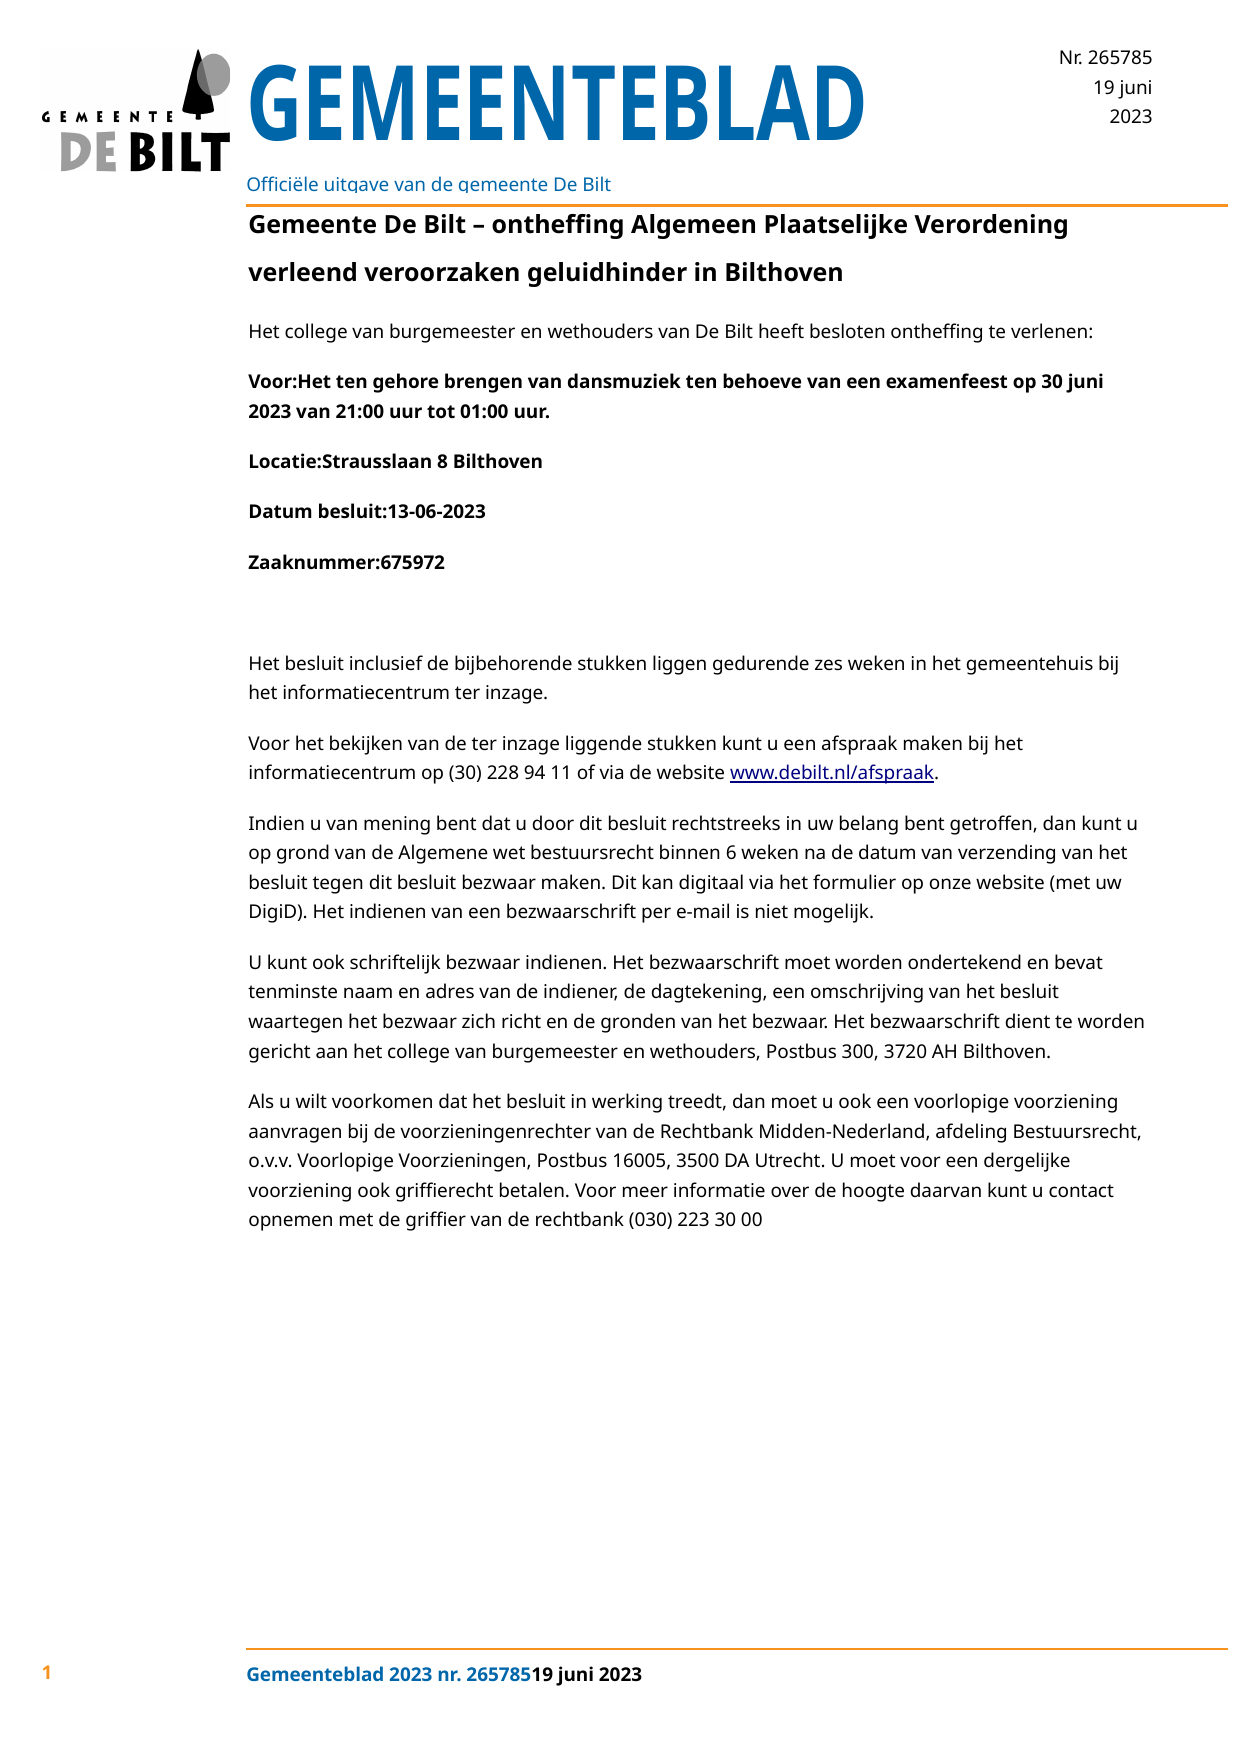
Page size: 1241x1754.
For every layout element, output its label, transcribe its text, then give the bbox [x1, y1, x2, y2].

text Locatie:Strausslaan 8 Bilthoven [248, 448, 1152, 474]
text U kunt ook schriftelijk bezwaar indienen. Het bezwaarschrift moet worden ondertekend en bevat tenminste naam en adres van de indiener, de dagtekening, een omschrijving van het besluit waartegen het bezwaar zich richt en de gronden van het bezwaar. Het bezwaarschrift dient te worden gericht aan het college van burgemeester en wethouders, Postbus 300, 3720 AH Bilthoven. [248, 949, 1152, 1064]
text Als u wilt voorkomen dat het besluit in werking treedt, dan moet u ook een voorlopige voorziening aanvragen bij de voorzieningenrechter van de Rechtbank Midden-Nederland, afdeling Bestuursrecht, o.v.v. Voorlopige Voorzieningen, Postbus 16005, 3500 DA Utrecht. U moet voor een dergelijke voorziening ook griffierecht betalen. Voor meer informatie over de hoogte daarvan kunt u contact opnemen met de griffier van de rechtbank (030) 223 30 00 [248, 1088, 1152, 1232]
text Gemeente De Bilt – ontheffing Algemeen Plaatselijke Verordening verleend veroorzaken geluidhinder in Bilthoven [248, 207, 1152, 288]
text Voor:Het ten gehore brengen van dansmuziek ten behoeve van een examenfeest op 30 juni 2023 van 21:00 uur tot 01:00 uur. [248, 368, 1152, 424]
text Indien u van mening bent dat u door dit besluit rechtstreeks in uw belang bent getroffen, dan kunt u op grond van de Algemene wet bestuursrecht binnen 6 weken na de datum van verzending van het besluit tegen dit besluit bezwaar maken. Dit kan digitaal via het formulier op onze website (met uw DigiD). Het indienen van een bezwaarschrift per e-mail is niet mogelijk. [248, 810, 1152, 924]
text Datum besluit:13-06-2023 [248, 499, 1152, 524]
text Zaaknummer:675972 [248, 549, 1152, 575]
picture [41, 47, 231, 172]
text Het besluit inclusief de bijbehorende stukken liggen gedurende zes weken in het gemeentehuis bij het informatiecentrum ter inzage. [248, 650, 1152, 705]
text Voor het bekijken van de ter inzage liggende stukken kunt u een afspraak maken bij het informatiecentrum op (30) 228 94 11 of via de website www.debilt.nl/afspraak. [248, 730, 1152, 785]
text Het college van burgemeester en wethouders van De Bilt heeft besloten ontheffing te verlenen: [248, 318, 1152, 344]
